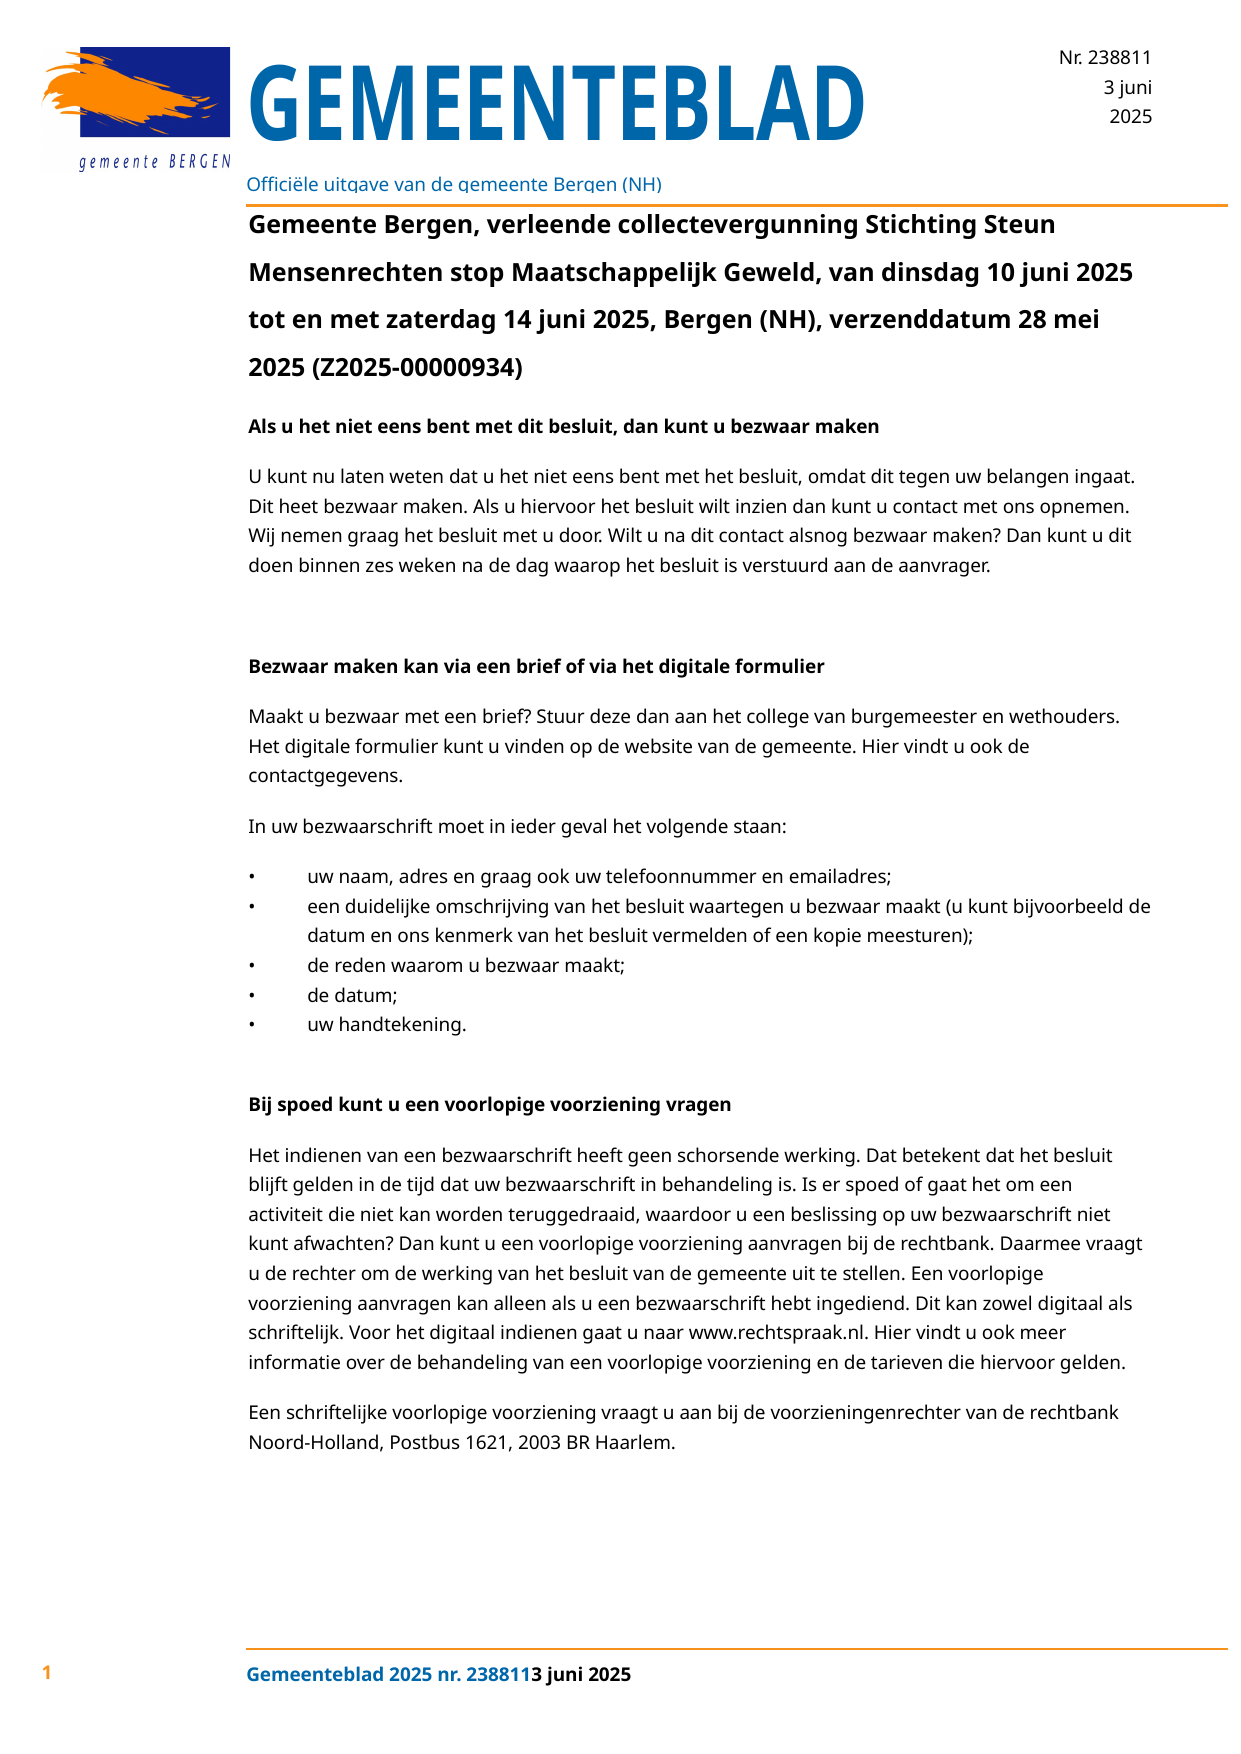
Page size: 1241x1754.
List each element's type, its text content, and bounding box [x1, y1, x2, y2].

text In uw bezwaarschrift moet in ieder geval het volgende staan: [248, 813, 1152, 839]
list uw naam, adres en graag ook uw telefoonnummer en emailadres; [248, 863, 1152, 889]
text Maakt u bezwaar met een brief? Stuur deze dan aan het college van burgemeester en wethouders. Het digitale formulier kunt u vinden op de website van de gemeente. Hier vindt u ook de contactgegevens. [248, 703, 1152, 788]
list de datum; [248, 982, 1152, 1008]
text Bezwaar maken kan via een brief of via het digitale formulier [248, 653, 1152, 679]
picture [41, 47, 231, 172]
text Als u het niet eens bent met dit besluit, dan kunt u bezwaar maken [248, 413, 1152, 439]
text U kunt nu laten weten dat u het niet eens bent met het besluit, omdat dit tegen uw belangen ingaat. Dit heet bezwaar maken. Als u hiervoor het besluit wilt inzien dan kunt u contact met ons opnemen. Wij nemen graag het besluit met u door. Wilt u na dit contact alsnog bezwaar maken? Dan kunt u dit doen binnen zes weken na de dag waarop het besluit is verstuurd aan de aanvrager. [248, 463, 1152, 578]
text Het indienen van een bezwaarschrift heeft geen schorsende werking. Dat betekent dat het besluit blijft gelden in de tijd dat uw bezwaarschrift in behandeling is. Is er spoed of gaat het om een activiteit die niet kan worden teruggedraaid, waardoor u een beslissing op uw bezwaarschrift niet kunt afwachten? Dan kunt u een voorlopige voorziening aanvragen bij de rechtbank. Daarmee vraagt u de rechter om de werking van het besluit van de gemeente uit te stellen. Een voorlopige voorziening aanvragen kan alleen als u een bezwaarschrift hebt ingediend. Dit kan zowel digitaal als schriftelijk. Voor het digitaal indienen gaat u naar www.rechtspraak.nl. Hier vindt u ook meer informatie over de behandeling van een voorlopige voorziening en de tarieven die hiervoor gelden. [248, 1142, 1152, 1375]
text Bij spoed kunt u een voorlopige voorziening vragen [248, 1091, 1152, 1117]
list uw handtekening. [248, 1011, 1152, 1037]
list een duidelijke omschrijving van het besluit waartegen u bezwaar maakt (u kunt bijvoorbeeld de datum en ons kenmerk van het besluit vermelden of een kopie meesturen); [248, 893, 1152, 948]
text Een schriftelijke voorlopige voorziening vraagt u aan bij de voorzieningenrechter van de rechtbank Noord-Holland, Postbus 1621, 2003 BR Haarlem. [248, 1399, 1152, 1455]
list de reden waarom u bezwaar maakt; [248, 952, 1152, 978]
text Gemeente Bergen, verleende collectevergunning Stichting Steun Mensenrechten stop Maatschappelijk Geweld, van dinsdag 10 juni 2025 tot en met zaterdag 14 juni 2025, Bergen (NH), verzenddatum 28 mei 2025 (Z2025-00000934) [248, 207, 1152, 384]
